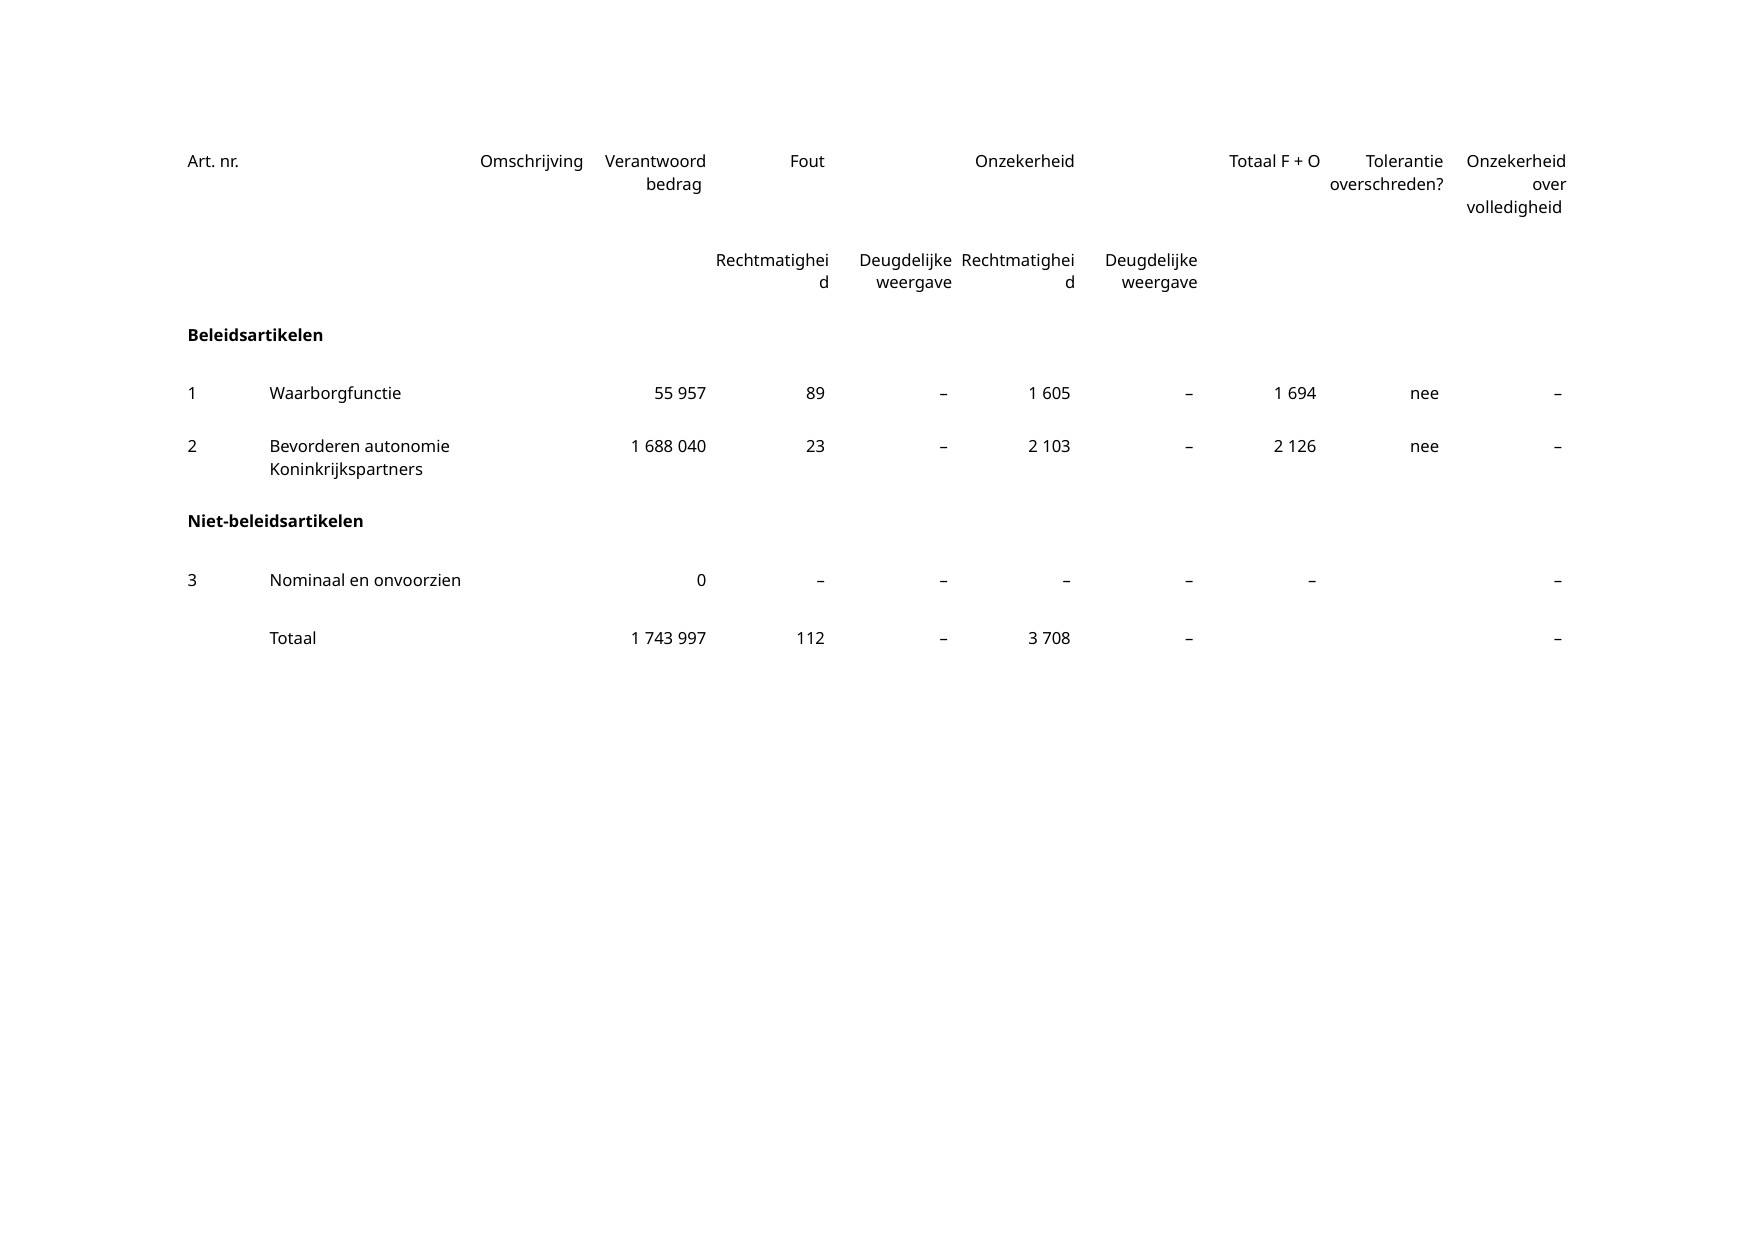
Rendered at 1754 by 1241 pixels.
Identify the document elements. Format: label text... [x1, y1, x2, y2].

table_cell [188, 248, 269, 323]
table_cell 89 [706, 382, 829, 435]
table_cell [188, 627, 269, 685]
table_cell [706, 510, 829, 568]
table_cell Totaal [269, 627, 583, 685]
table_cell – [1443, 382, 1566, 435]
table_cell [952, 510, 1075, 568]
table_cell [1075, 324, 1198, 382]
table_header Verantwoord bedrag [583, 150, 706, 248]
table_cell Deugdelijke weergave [829, 248, 952, 323]
table_cell – [1198, 569, 1320, 627]
table_cell Deugdelijke weergave [1075, 248, 1198, 323]
table_cell 2 [188, 435, 269, 510]
table_cell 3 708 [952, 627, 1075, 685]
table_cell – [1443, 435, 1566, 510]
table_cell [706, 324, 829, 382]
table_cell [1320, 248, 1443, 323]
table_cell – [1443, 569, 1566, 627]
table_cell – [1075, 569, 1198, 627]
table_cell – [1075, 382, 1198, 435]
table_cell [1198, 324, 1320, 382]
table_header Fout [706, 150, 829, 248]
table_cell 1 743 997 [583, 627, 706, 685]
table_cell – [829, 569, 952, 627]
table_cell [1443, 510, 1566, 568]
table_cell 0 [583, 569, 706, 627]
table_cell [269, 248, 583, 323]
table_cell – [1075, 435, 1198, 510]
table_cell 1 688 040 [583, 435, 706, 510]
table_cell – [829, 627, 952, 685]
table_cell 1 694 [1198, 382, 1320, 435]
table_cell 1 [188, 382, 269, 435]
table_header Onzekerheid [952, 150, 1075, 248]
table_cell nee [1320, 382, 1443, 435]
table_cell Niet-beleidsartikelen [188, 510, 583, 568]
table_cell Rechtmatigheid [706, 248, 829, 323]
table_cell – [829, 382, 952, 435]
table_cell [583, 510, 706, 568]
table_cell [829, 510, 952, 568]
table_cell nee [1320, 435, 1443, 510]
table_cell [1075, 510, 1198, 568]
table_cell – [829, 435, 952, 510]
table_cell [1443, 248, 1566, 323]
table_cell 55 957 [583, 382, 706, 435]
table_cell 2 126 [1198, 435, 1320, 510]
table_header Onzekerheid over volledigheid [1443, 150, 1566, 248]
table_cell [1320, 510, 1443, 568]
table_cell Rechtmatigheid [952, 248, 1075, 323]
table_cell 23 [706, 435, 829, 510]
table_cell Beleidsartikelen [188, 324, 583, 382]
table_cell [952, 324, 1075, 382]
table_cell [583, 324, 706, 382]
table_header Omschrijving [269, 150, 583, 248]
table_header Art. nr. [188, 150, 269, 248]
table_cell [1320, 569, 1443, 627]
table_cell 2 103 [952, 435, 1075, 510]
table_cell 112 [706, 627, 829, 685]
table_cell – [1075, 627, 1198, 685]
table_cell – [1443, 627, 1566, 685]
table_cell [1198, 248, 1320, 323]
table_cell [1320, 627, 1443, 685]
table_cell Waarborgfunctie [269, 382, 583, 435]
table_header [829, 150, 952, 248]
table_header [1075, 150, 1198, 248]
table_cell – [952, 569, 1075, 627]
table_cell – [706, 569, 829, 627]
table_cell Bevorderen autonomie Koninkrijkspartners [269, 435, 583, 510]
table_header Tolerantie overschreden? [1320, 150, 1443, 248]
table_header Totaal F + O [1198, 150, 1320, 248]
table_cell [1443, 324, 1566, 382]
table_cell [829, 324, 952, 382]
table_cell 3 [188, 569, 269, 627]
table_cell [1320, 324, 1443, 382]
table_cell [1198, 510, 1320, 568]
table_cell 1 605 [952, 382, 1075, 435]
table_cell Nominaal en onvoorzien [269, 569, 583, 627]
table_cell [1198, 627, 1320, 685]
table_cell [583, 248, 706, 323]
